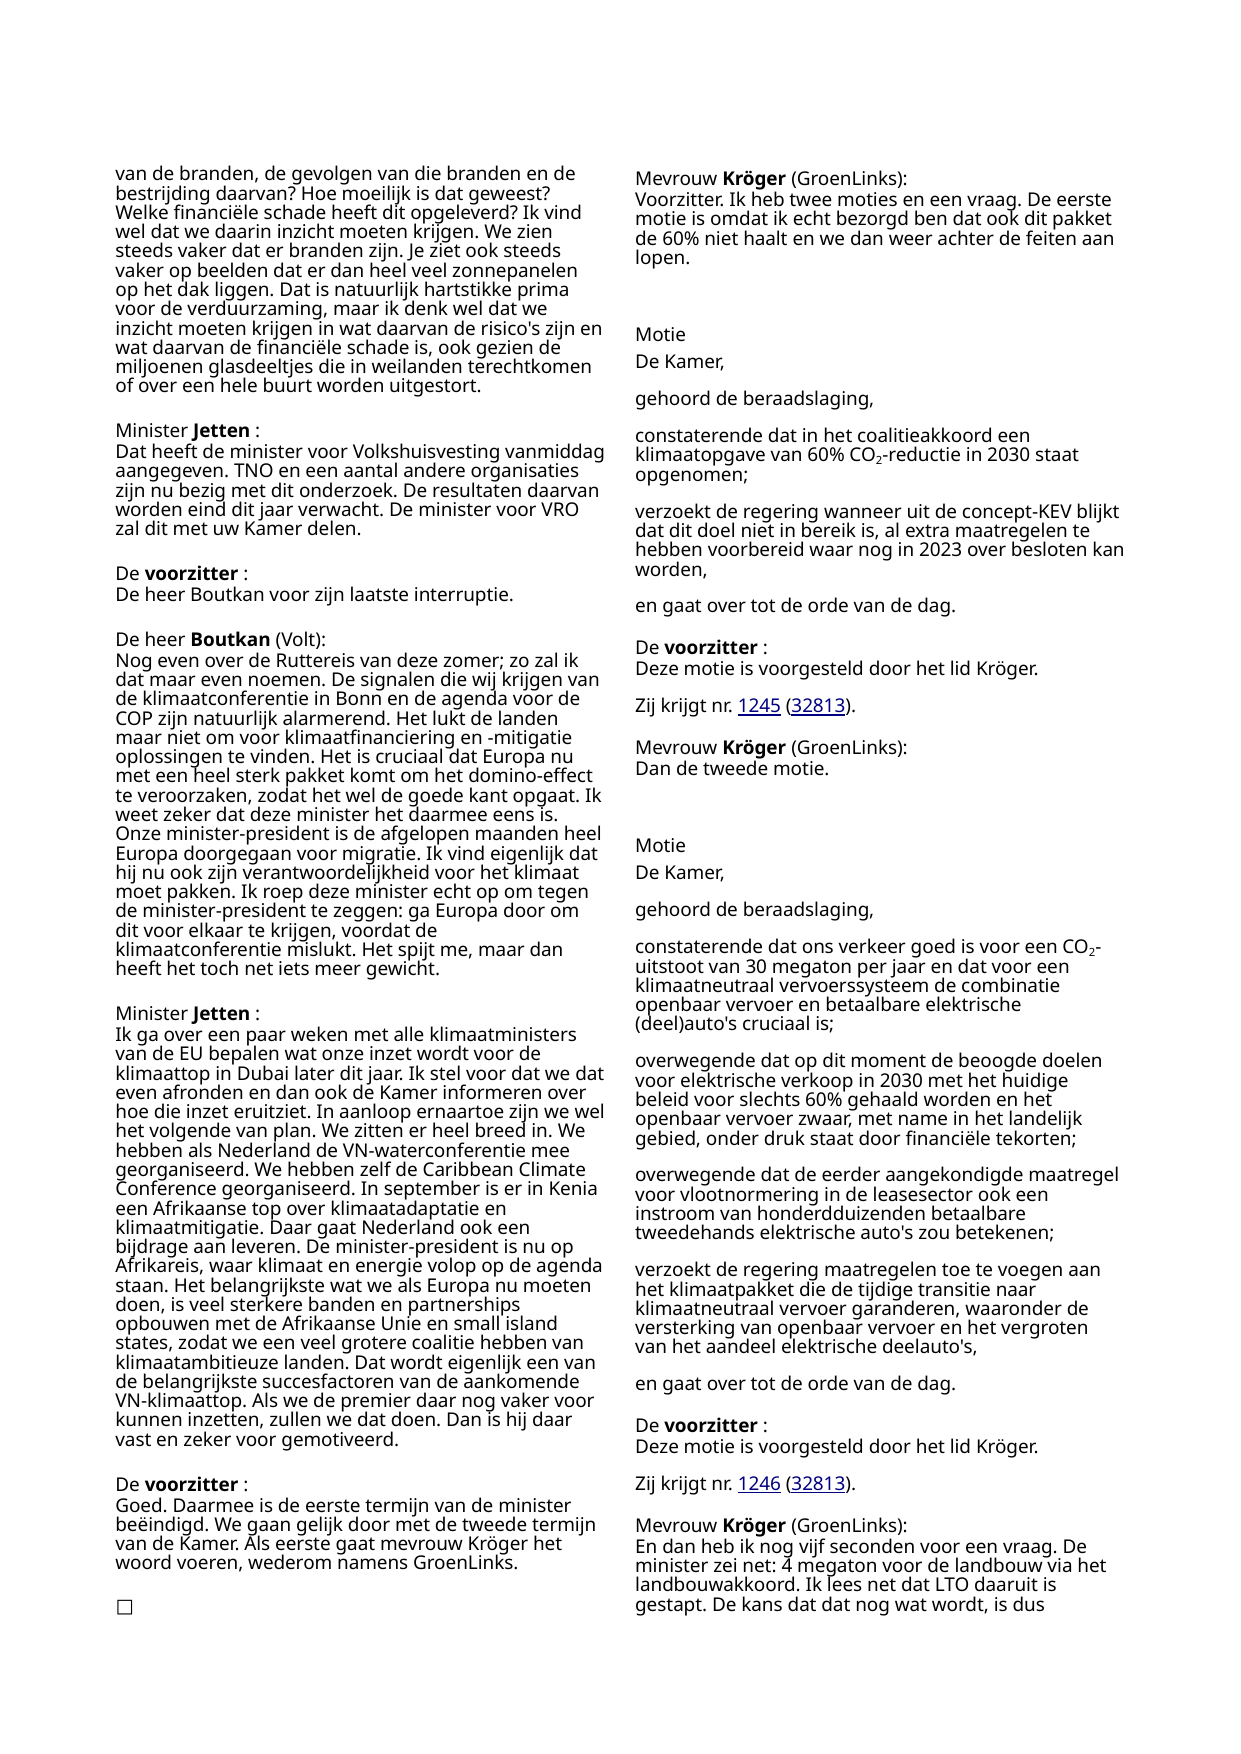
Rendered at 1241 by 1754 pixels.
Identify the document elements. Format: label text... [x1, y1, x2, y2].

text constaterende dat ons verkeer goed is voor een CO2-uitstoot van 30 megaton per jaar en dat voor een klimaatneutraal vervoerssysteem de combinatie openbaar vervoer en betaalbare elektrische (deel)auto's cruciaal is; [635, 938, 1125, 1035]
text De Kamer, [635, 353, 1125, 372]
text De heer Boutkan voor zijn laatste interruptie. [115, 586, 605, 605]
text De voorzitter : [635, 634, 1125, 660]
text Zij krijgt nr. 1245 (32813). [635, 697, 1125, 716]
text De Kamer, [635, 864, 1125, 884]
text Nog even over de Ruttereis van deze zomer; zo zal ik dat maar even noemen. De signalen die wij krijgen van de klimaatconferentie in Bonn en de agenda voor de COP zijn natuurlijk alarmerend. Het lukt de landen maar niet om voor klimaatfinanciering en -mitigatie oplossingen te vinden. Het is cruciaal dat Europa nu met een heel sterk pakket komt om het domino-effect te veroorzaken, zodat het wel de goede kant opgaat. Ik weet zeker dat deze minister het daarmee eens is. Onze minister-president is de afgelopen maanden heel Europa doorgegaan voor migratie. Ik vind eigenlijk dat hij nu ook zijn verantwoordelijkheid voor het klimaat moet pakken. Ik roep deze minister echt op om tegen de minister-president te zeggen: ga Europa door om dit voor elkaar te krijgen, voordat de klimaatconferentie mislukt. Het spijt me, maar dan heeft het toch net iets meer gewicht. [115, 652, 605, 979]
text Dan de tweede motie. [635, 760, 1125, 779]
text De voorzitter : [115, 560, 605, 586]
text Minister Jetten : [115, 1000, 605, 1026]
text en gaat over tot de orde van de dag. [635, 597, 1125, 617]
text overwegende dat de eerder aangekondigde maatregel voor vlootnormering in de leasesector ook een instroom van honderdduizenden betaalbare tweedehands elektrische auto's zou betekenen; [635, 1166, 1125, 1243]
text Deze motie is voorgesteld door het lid Kröger. [635, 660, 1125, 679]
text Motie [635, 322, 1125, 347]
text constaterende dat in het coalitieakkoord een klimaatopgave van 60% CO2-reductie in 2030 staat opgenomen; [635, 427, 1125, 485]
text van de branden, de gevolgen van die branden en de bestrijding daarvan? Hoe moeilijk is dat geweest? Welke financiële schade heeft dit opgeleverd? Ik vind wel dat we daarin inzicht moeten krijgen. We zien steeds vaker dat er branden zijn. Je ziet ook steeds vaker op beelden dat er dan heel veel zonnepanelen op het dak liggen. Dat is natuurlijk hartstikke prima voor de verduurzaming, maar ik denk wel dat we inzicht moeten krijgen in wat daarvan de risico's zijn en wat daarvan de financiële schade is, ook gezien de miljoenen glasdeeltjes die in weilanden terechtkomen of over een hele buurt worden uitgestort. [115, 165, 605, 397]
text De voorzitter : [635, 1412, 1125, 1438]
text ⬜ [115, 1594, 605, 1620]
text verzoekt de regering wanneer uit de concept-KEV blijkt dat dit doel niet in bereik is, al extra maatregelen te hebben voorbereid waar nog in 2023 over besloten kan worden, [635, 503, 1125, 580]
text Mevrouw Kröger (GroenLinks): [635, 1512, 1125, 1538]
text Goed. Daarmee is de eerste termijn van de minister beëindigd. We gaan gelijk door met de tweede termijn van de Kamer. Als eerste gaat mevrouw Kröger het woord voeren, wederom namens GroenLinks. [115, 1497, 605, 1574]
text overwegende dat op dit moment de beoogde doelen voor elektrische verkoop in 2030 met het huidige beleid voor slechts 60% gehaald worden en het openbaar vervoer zwaar, met name in het landelijk gebied, onder druk staat door financiële tekorten; [635, 1052, 1125, 1149]
text Ik ga over een paar weken met alle klimaatministers van de EU bepalen wat onze inzet wordt voor de klimaattop in Dubai later dit jaar. Ik stel voor dat we dat even afronden en dan ook de Kamer informeren over hoe die inzet eruitziet. In aanloop ernaartoe zijn we wel het volgende van plan. We zitten er heel breed in. We hebben als Nederland de VN-waterconferentie mee georganiseerd. We hebben zelf de Caribbean Climate Conference georganiseerd. In september is er in Kenia een Afrikaanse top over klimaatadaptatie en klimaatmitigatie. Daar gaat Nederland ook een bijdrage aan leveren. De minister-president is nu op Afrikareis, waar klimaat en energie volop op de agenda staan. Het belangrijkste wat we als Europa nu moeten doen, is veel sterkere banden en partnerships opbouwen met de Afrikaanse Unie en small island states, zodat we een veel grotere coalitie hebben van klimaatambitieuze landen. Dat wordt eigenlijk een van de belangrijkste succesfactoren van de aankomende VN-klimaattop. Als we de premier daar nog vaker voor kunnen inzetten, zullen we dat doen. Dan is hij daar vast en zeker voor gemotiveerd. [115, 1026, 605, 1450]
text Minister Jetten : [115, 417, 605, 443]
text Motie [635, 833, 1125, 858]
text Mevrouw Kröger (GroenLinks): [635, 734, 1125, 760]
text Voorzitter. Ik heb twee moties en een vraag. De eerste motie is omdat ik echt bezorgd ben dat ook dit pakket de 60% niet haalt en we dan weer achter de feiten aan lopen. [635, 191, 1125, 268]
text En dan heb ik nog vijf seconden voor een vraag. De minister zei net: 4 megaton voor de landbouw via het landbouwakkoord. Ik lees net dat LTO daaruit is gestapt. De kans dat dat nog wat wordt, is dus [635, 1538, 1125, 1615]
text Dat heeft de minister voor Volkshuisvesting vanmiddag aangegeven. TNO en een aantal andere organisaties zijn nu bezig met dit onderzoek. De resultaten daarvan worden eind dit jaar verwacht. De minister voor VRO zal dit met uw Kamer delen. [115, 443, 605, 539]
text en gaat over tot de orde van de dag. [635, 1375, 1125, 1394]
text Deze motie is voorgesteld door het lid Kröger. [635, 1438, 1125, 1457]
text Zij krijgt nr. 1246 (32813). [635, 1475, 1125, 1494]
text De heer Boutkan (Volt): [115, 626, 605, 652]
text Mevrouw Kröger (GroenLinks): [635, 165, 1125, 191]
text De voorzitter : [115, 1471, 605, 1497]
text gehoord de beraadslaging, [635, 390, 1125, 409]
text gehoord de beraadslaging, [635, 901, 1125, 921]
text verzoekt de regering maatregelen toe te voegen aan het klimaatpakket die de tijdige transitie naar klimaatneutraal vervoer garanderen, waaronder de versterking van openbaar vervoer en het vergroten van het aandeel elektrische deelauto's, [635, 1261, 1125, 1358]
